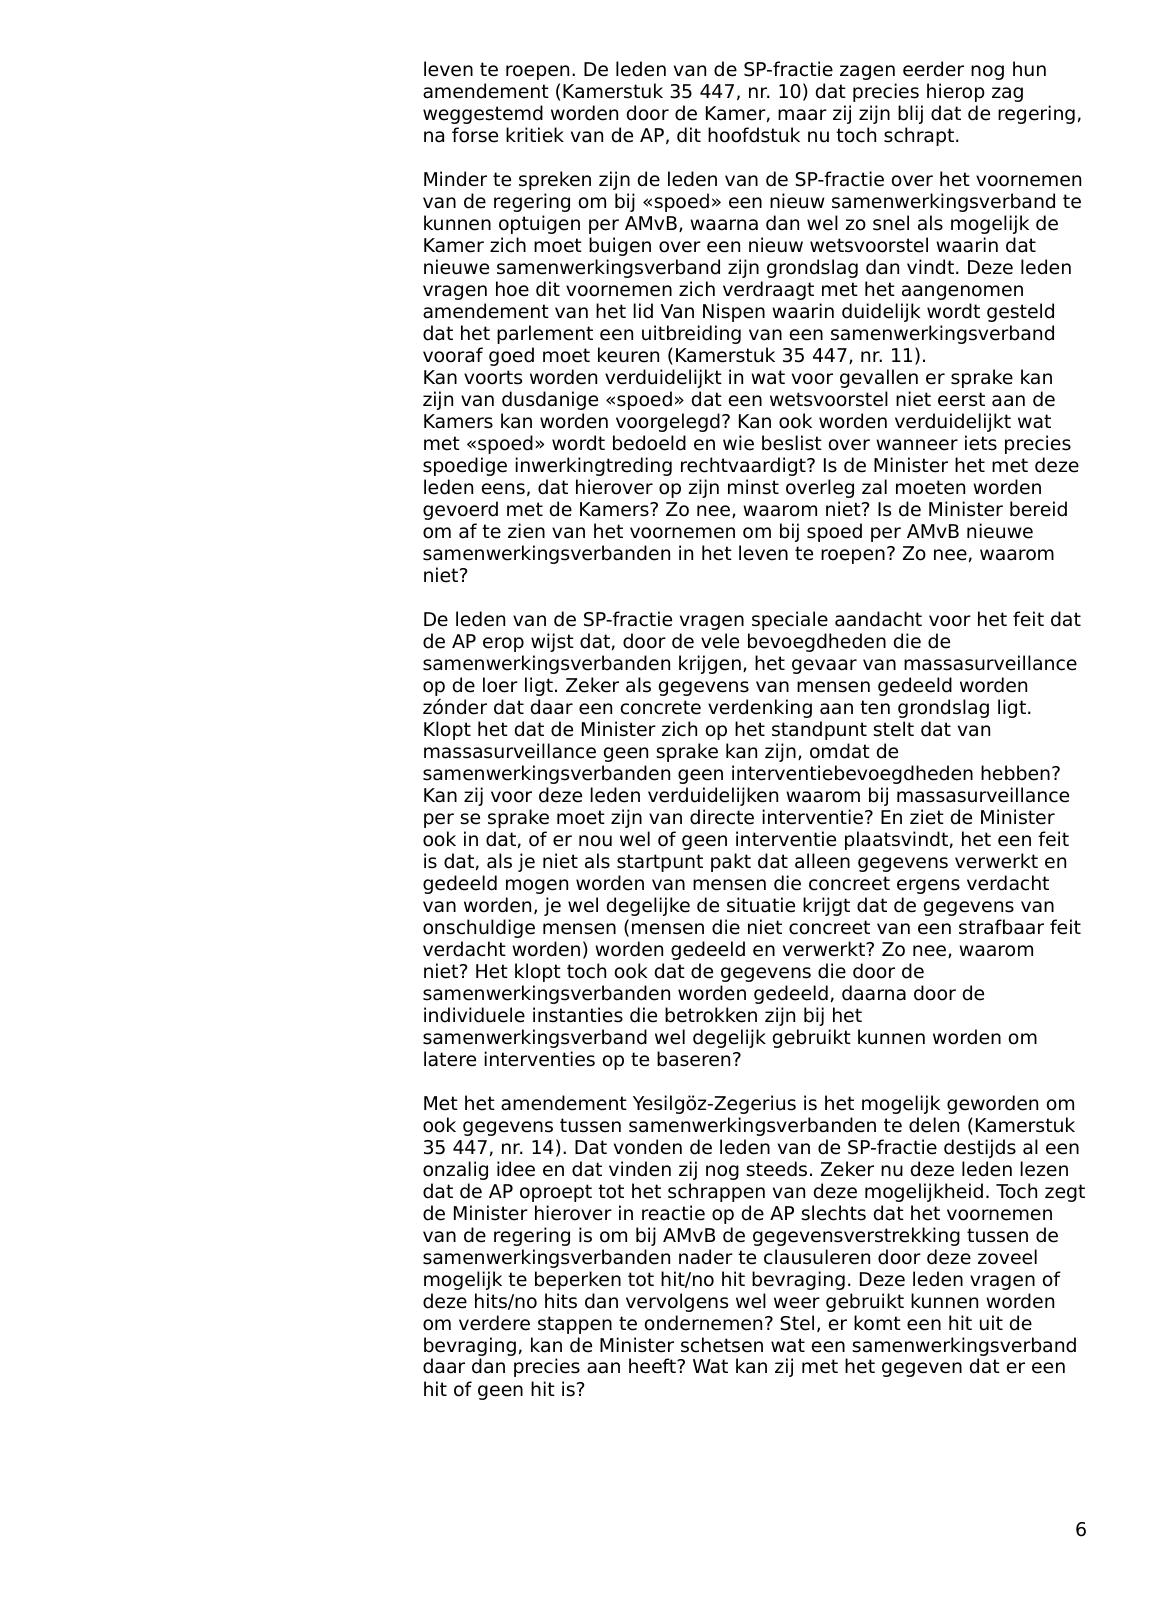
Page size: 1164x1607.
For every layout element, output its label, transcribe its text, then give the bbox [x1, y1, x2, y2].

text Minder te spreken zijn de leden van de SP-fractie over het voornemen van de regering om bij «spoed» een nieuw samenwerkingsverband te kunnen optuigen per AMvB, waarna dan wel zo snel als mogelijk de Kamer zich moet buigen over een nieuw wetsvoorstel waarin dat nieuwe samenwerkingsverband zijn grondslag dan vindt. Deze leden vragen hoe dit voornemen zich verdraagt met het aangenomen amendement van het lid Van Nispen waarin duidelijk wordt gesteld dat het parlement een uitbreiding van een samenwerkingsverband vooraf goed moet keuren (Kamerstuk 35 447, nr. 11). [422, 169, 1087, 367]
text Kan voorts worden verduidelijkt in wat voor gevallen er sprake kan zijn van dusdanige «spoed» dat een wetsvoorstel niet eerst aan de Kamers kan worden voorgelegd? Kan ook worden verduidelijkt wat met «spoed» wordt bedoeld en wie beslist over wanneer iets precies spoedige inwerkingtreding rechtvaardigt? Is de Minister het met deze leden eens, dat hierover op zijn minst overleg zal moeten worden gevoerd met de Kamers? Zo nee, waarom niet? Is de Minister bereid om af te zien van het voornemen om bij spoed per AMvB nieuwe samenwerkingsverbanden in het leven te roepen? Zo nee, waarom niet? [422, 367, 1087, 587]
text Met het amendement Yesilgöz-Zegerius is het mogelijk geworden om ook gegevens tussen samenwerkingsverbanden te delen (Kamerstuk 35 447, nr. 14). Dat vonden de leden van de SP-fractie destijds al een onzalig idee en dat vinden zij nog steeds. Zeker nu deze leden lezen dat de AP oproept tot het schrappen van deze mogelijkheid. Toch zegt de Minister hierover in reactie op de AP slechts dat het voornemen van de regering is om bij AMvB de gegevensverstrekking tussen de samenwerkingsverbanden nader te clausuleren door deze zoveel mogelijk te beperken tot hit/no hit bevraging. Deze leden vragen of deze hits/no hits dan vervolgens wel weer gebruikt kunnen worden om verdere stappen te ondernemen? Stel, er komt een hit uit de bevraging, kan de Minister schetsen wat een samenwerkingsverband daar dan precies aan heeft? Wat kan zij met het gegeven dat er een hit of geen hit is? [422, 1093, 1087, 1400]
text leven te roepen. De leden van de SP-fractie zagen eerder nog hun amendement (Kamerstuk 35 447, nr. 10) dat precies hierop zag weggestemd worden door de Kamer, maar zij zijn blij dat de regering, na forse kritiek van de AP, dit hoofdstuk nu toch schrapt. [422, 59, 1087, 147]
text De leden van de SP-fractie vragen speciale aandacht voor het feit dat de AP erop wijst dat, door de vele bevoegdheden die de samenwerkingsverbanden krijgen, het gevaar van massasurveillance op de loer ligt. Zeker als gegevens van mensen gedeeld worden zónder dat daar een concrete verdenking aan ten grondslag ligt. Klopt het dat de Minister zich op het standpunt stelt dat van massasurveillance geen sprake kan zijn, omdat de samenwerkingsverbanden geen interventiebevoegdheden hebben? Kan zij voor deze leden verduidelijken waarom bij massasurveillance per se sprake moet zijn van directe interventie? En ziet de Minister ook in dat, of er nou wel of geen interventie plaatsvindt, het een feit is dat, als je niet als startpunt pakt dat alleen gegevens verwerkt en gedeeld mogen worden van mensen die concreet ergens verdacht van worden, je wel degelijke de situatie krijgt dat de gegevens van onschuldige mensen (mensen die niet concreet van een strafbaar feit verdacht worden) worden gedeeld en verwerkt? Zo nee, waarom niet? Het klopt toch ook dat de gegevens die door de samenwerkingsverbanden worden gedeeld, daarna door de individuele instanties die betrokken zijn bij het samenwerkingsverband wel degelijk gebruikt kunnen worden om latere interventies op te baseren? [422, 609, 1087, 1071]
